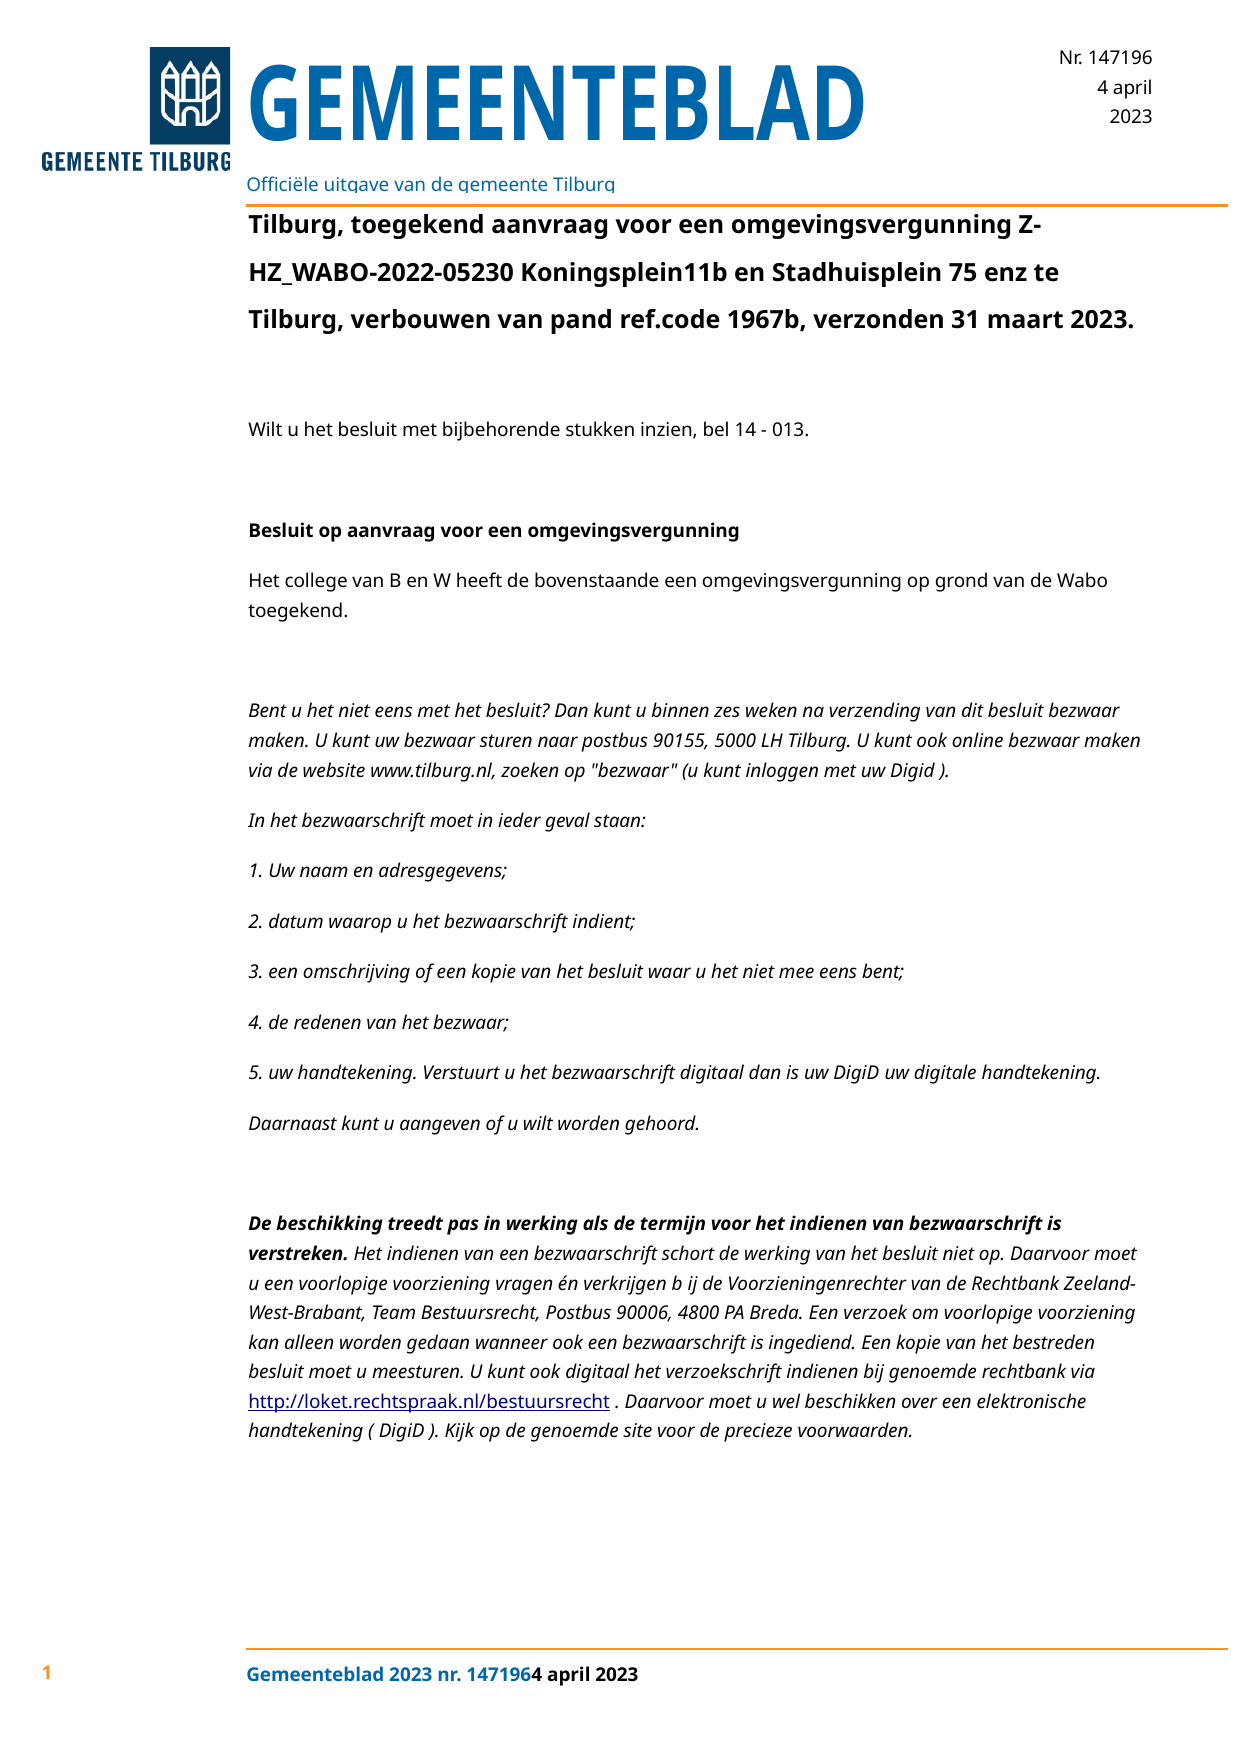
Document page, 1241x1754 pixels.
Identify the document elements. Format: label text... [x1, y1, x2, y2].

text Het college van B en W heeft de bovenstaande een omgevingsvergunning op grond van de Wabo toegekend. [248, 567, 1152, 622]
text 3. een omschrijving of een kopie van het besluit waar u het niet mee eens bent; [248, 958, 1152, 984]
picture [41, 47, 231, 172]
text 5. uw handtekening. Verstuurt u het bezwaarschrift digitaal dan is uw DigiD uw digitale handtekening. [248, 1059, 1152, 1085]
text 1. Uw naam en adresgegevens; [248, 858, 1152, 883]
text 4. de redenen van het bezwaar; [248, 1009, 1152, 1034]
text Bent u het niet eens met het besluit? Dan kunt u binnen zes weken na verzending van dit besluit bezwaar maken. U kunt uw bezwaar sturen naar postbus 90155, 5000 LH Tilburg. U kunt ook online bezwaar maken via de website www.tilburg.nl, zoeken op "bezwaar" (u kunt inloggen met uw Digid ). [248, 698, 1152, 782]
text Besluit op aanvraag voor een omgevingsvergunning [248, 517, 1152, 542]
text Daarnaast kunt u aangeven of u wilt worden gehoord. [248, 1110, 1152, 1135]
text De beschikking treedt pas in werking als de termijn voor het indienen van bezwaarschrift is verstreken. Het indienen van een bezwaarschrift schort de werking van het besluit niet op. Daarvoor moet u een voorlopige voorziening vragen én verkrijgen b ij de Voorzieningenrechter van de Rechtbank Zeeland-West-Brabant, Team Bestuursrecht, Postbus 90006, 4800 PA Breda. Een verzoek om voorlopige voorziening kan alleen worden gedaan wanneer ook een bezwaarschrift is ingediend. Een kopie van het bestreden besluit moet u meesturen. U kunt ook digitaal het verzoekschrift indienen bij genoemde rechtbank via http://loket.rechtspraak.nl/bestuursrecht . Daarvoor moet u wel beschikken over een elektronische handtekening ( DigiD ). Kijk op de genoemde site voor de precieze voorwaarden. [248, 1211, 1152, 1443]
text In het bezwaarschrift moet in ieder geval staan: [248, 807, 1152, 833]
text 2. datum waarop u het bezwaarschrift indient; [248, 908, 1152, 934]
text Wilt u het besluit met bijbehorende stukken inzien, bel 14 - 013. [248, 416, 1152, 442]
text Tilburg, toegekend aanvraag voor een omgevingsvergunning Z-HZ_WABO-2022-05230 Koningsplein11b en Stadhuisplein 75 enz te Tilburg, verbouwen van pand ref.code 1967b, verzonden 31 maart 2023. [248, 207, 1152, 336]
